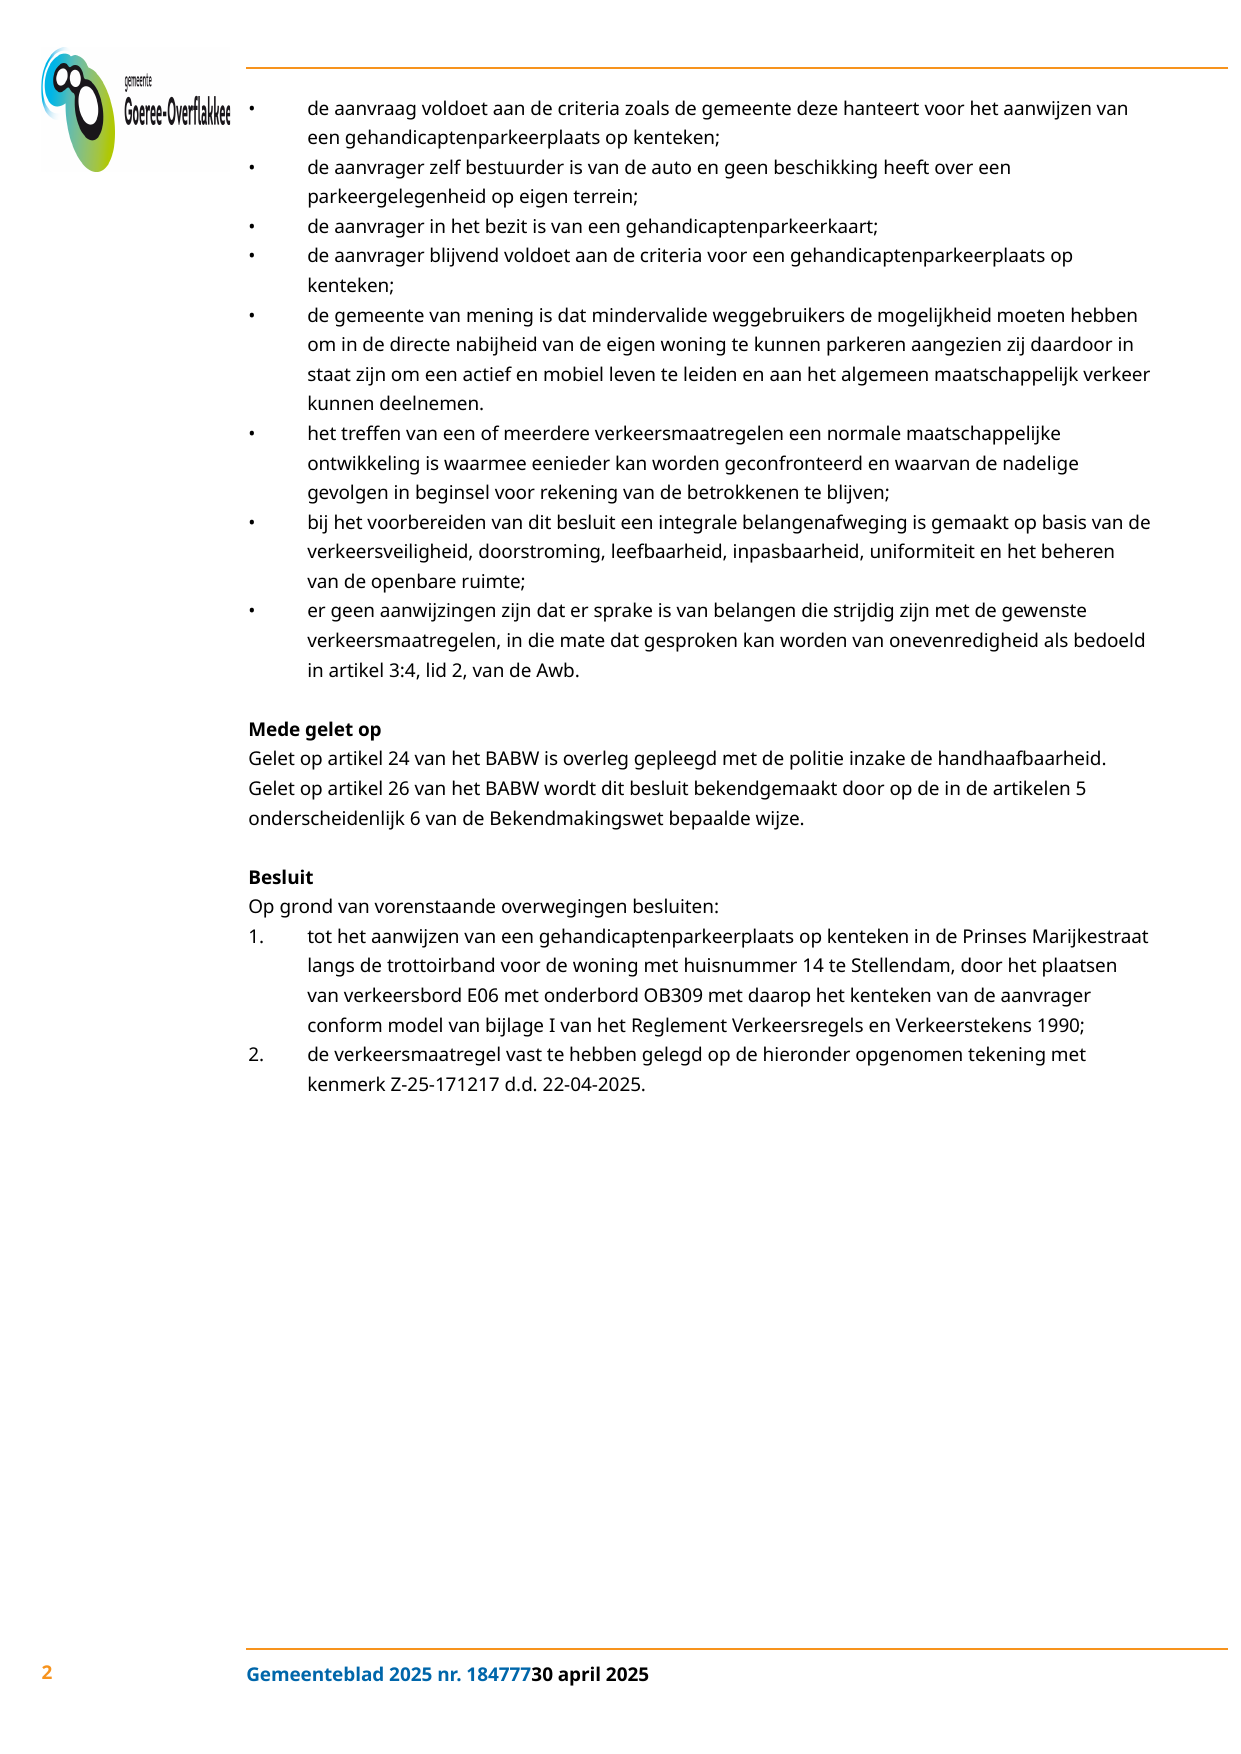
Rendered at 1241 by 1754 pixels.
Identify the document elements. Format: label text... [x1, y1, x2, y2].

text Gelet op artikel 26 van het BABW wordt dit besluit bekendgemaakt door op de in de artikelen 5 onderscheidenlijk 6 van de Bekendmakingswet bepaalde wijze. [248, 775, 1152, 831]
text Besluit [248, 864, 1152, 890]
list de aanvrager blijvend voldoet aan de criteria voor een gehandicaptenparkeerplaats op kenteken; [248, 243, 1152, 298]
text Op grond van vorenstaande overwegingen besluiten: [248, 893, 1152, 919]
list de aanvraag voldoet aan de criteria zoals de gemeente deze hanteert voor het aanwijzen van een gehandicaptenparkeerplaats op kenteken; [248, 95, 1152, 150]
list er geen aanwijzingen zijn dat er sprake is van belangen die strijdig zijn met de gewenste verkeersmaatregelen, in die mate dat gesproken kan worden van onevenredigheid als bedoeld in artikel 3:4, lid 2, van de Awb. [248, 598, 1152, 683]
list de gemeente van mening is dat mindervalide weggebruikers de mogelijkheid moeten hebben om in de directe nabijheid van de eigen woning te kunnen parkeren aangezien zij daardoor in staat zijn om een actief en mobiel leven te leiden en aan het algemeen maatschappelijk verkeer kunnen deelnemen. [248, 302, 1152, 416]
list tot het aanwijzen van een gehandicaptenparkeerplaats op kenteken in de Prinses Marijkestraat langs de trottoirband voor de woning met huisnummer 14 te Stellendam, door het plaatsen van verkeersbord E06 met onderbord OB309 met daarop het kenteken van de aanvrager conform model van bijlage I van het Reglement Verkeersregels en Verkeerstekens 1990; [248, 923, 1152, 1038]
text Gelet op artikel 24 van het BABW is overleg gepleegd met de politie inzake de handhaafbaarheid. [248, 746, 1152, 771]
list bij het voorbereiden van dit besluit een integrale belangenafweging is gemaakt op basis van de verkeersveiligheid, doorstroming, leefbaarheid, inpasbaarheid, uniformiteit en het beheren van de openbare ruimte; [248, 509, 1152, 594]
list de verkeersmaatregel vast te hebben gelegd op de hieronder opgenomen tekening met kenmerk Z-25-171217 d.d. 22-04-2025. [248, 1041, 1152, 1097]
text Mede gelet op [248, 716, 1152, 742]
list de aanvrager in het bezit is van een gehandicaptenparkeerkaart; [248, 213, 1152, 239]
list het treffen van een of meerdere verkeersmaatregelen een normale maatschappelijke ontwikkeling is waarmee eenieder kan worden geconfronteerd en waarvan de nadelige gevolgen in beginsel voor rekening van de betrokkenen te blijven; [248, 420, 1152, 505]
picture [41, 47, 231, 172]
list de aanvrager zelf bestuurder is van de auto en geen beschikking heeft over een parkeergelegenheid op eigen terrein; [248, 154, 1152, 209]
